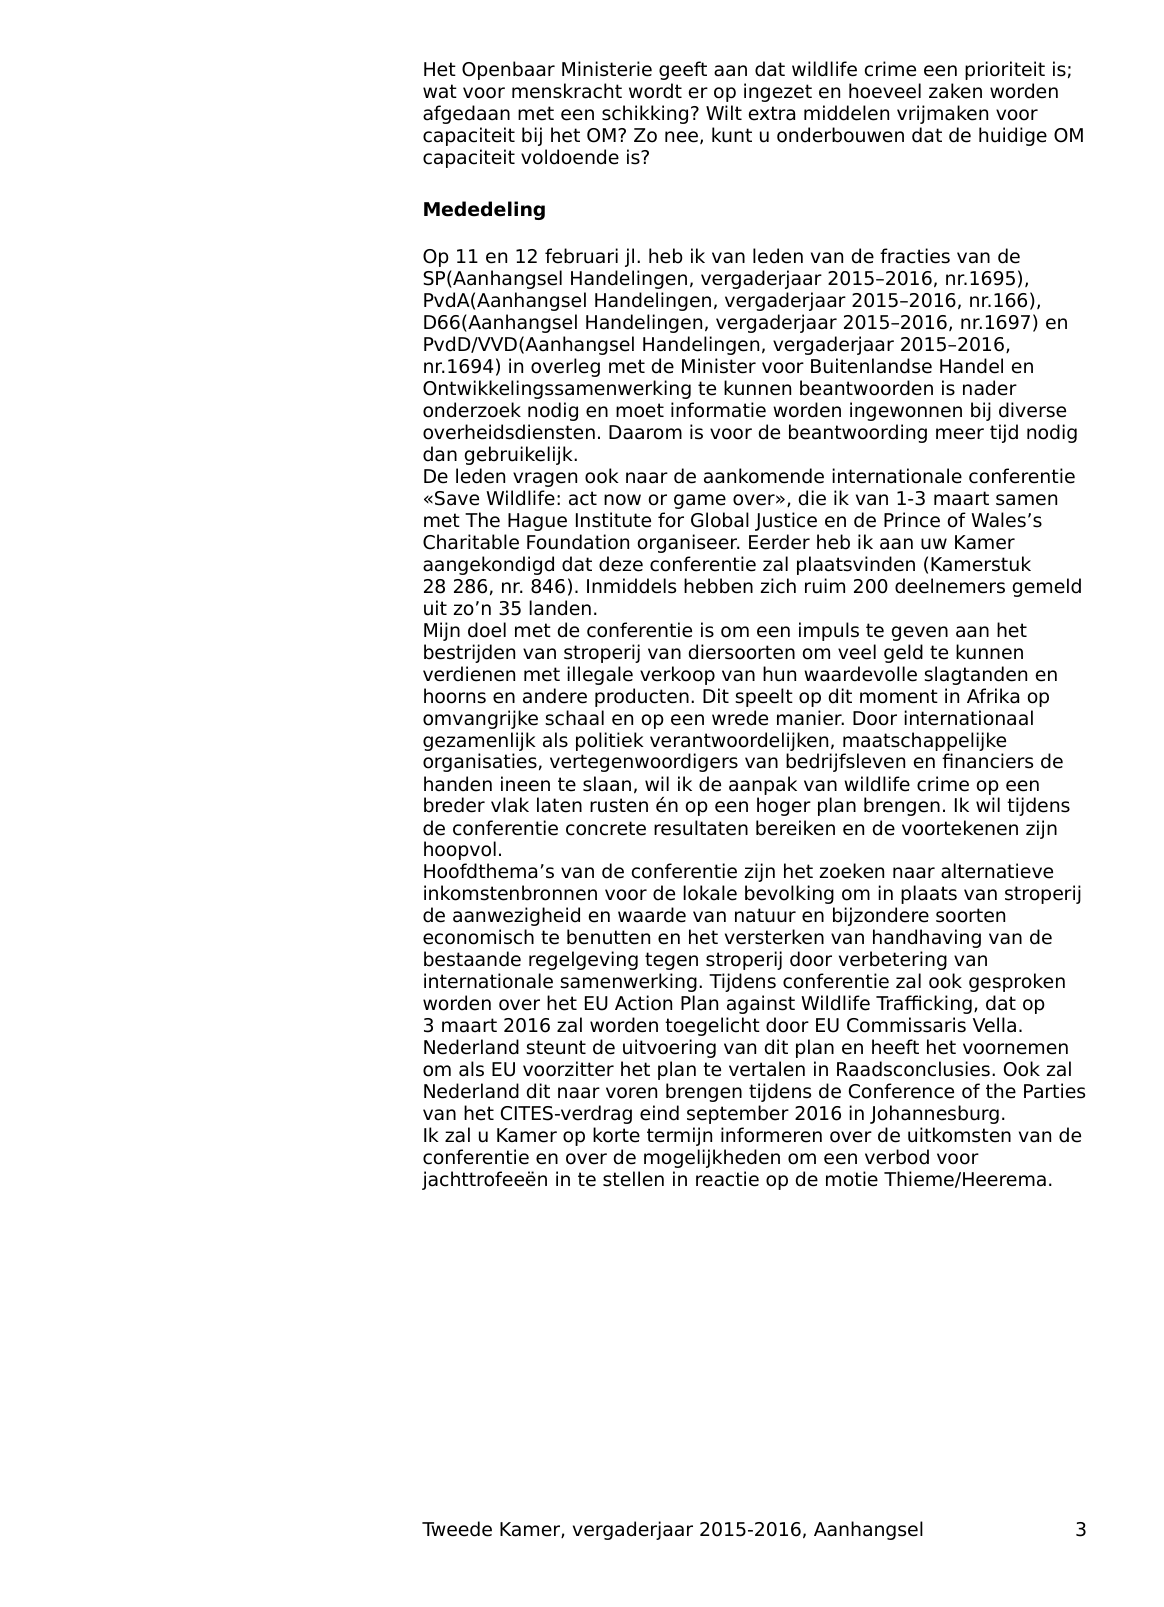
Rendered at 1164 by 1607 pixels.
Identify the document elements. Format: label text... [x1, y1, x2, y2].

text Nederland steunt de uitvoering van dit plan en heeft het voornemen om als EU voorzitter het plan te vertalen in Raadsconclusies. Ook zal Nederland dit naar voren brengen tijdens de Conference of the Parties van het CITES-verdrag eind september 2016 in Johannesburg. [422, 1037, 1087, 1125]
text De leden vragen ook naar de aankomende internationale conferentie «Save Wildlife: act now or game over», die ik van 1-3 maart samen met The Hague Institute for Global Justice en de Prince of Wales’s Charitable Foundation organiseer. Eerder heb ik aan uw Kamer aangekondigd dat deze conferentie zal plaatsvinden (Kamerstuk 28 286, nr. 846). Inmiddels hebben zich ruim 200 deelnemers gemeld uit zo’n 35 landen. [422, 466, 1087, 619]
text Ik zal u Kamer op korte termijn informeren over de uitkomsten van de conferentie en over de mogelijkheden om een verbod voor jachttrofeeën in te stellen in reactie op de motie Thieme/Heerema. [422, 1125, 1087, 1191]
text Het Openbaar Ministerie geeft aan dat wildlife crime een prioriteit is; wat voor menskracht wordt er op ingezet en hoeveel zaken worden afgedaan met een schikking? Wilt extra middelen vrijmaken voor capaciteit bij het OM? Zo nee, kunt u onderbouwen dat de huidige OM capaciteit voldoende is? [422, 59, 1087, 169]
text Hoofdthema’s van de conferentie zijn het zoeken naar alternatieve inkomstenbronnen voor de lokale bevolking om in plaats van stroperij de aanwezigheid en waarde van natuur en bijzondere soorten economisch te benutten en het versterken van handhaving van de bestaande regelgeving tegen stroperij door verbetering van internationale samenwerking. Tijdens conferentie zal ook gesproken worden over het EU Action Plan against Wildlife Trafficking, dat op 3 maart 2016 zal worden toegelicht door EU Commissaris Vella. [422, 861, 1087, 1037]
text Op 11 en 12 februari jl. heb ik van leden van de fracties van de SP(Aanhangsel Handelingen, vergaderjaar 2015–2016, nr.1695), PvdA(Aanhangsel Handelingen, vergaderjaar 2015–2016, nr.166), D66(Aanhangsel Handelingen, vergaderjaar 2015–2016, nr.1697) en PvdD/VVD(Aanhangsel Handelingen, vergaderjaar 2015–2016, nr.1694) in overleg met de Minister voor Buitenlandse Handel en Ontwikkelingssamenwerking te kunnen beantwoorden is nader onderzoek nodig en moet informatie worden ingewonnen bij diverse overheidsdiensten. Daarom is voor de beantwoording meer tijd nodig dan gebruikelijk. [422, 246, 1087, 466]
text Mijn doel met de conferentie is om een impuls te geven aan het bestrijden van stroperij van diersoorten om veel geld te kunnen verdienen met illegale verkoop van hun waardevolle slagtanden en hoorns en andere producten. Dit speelt op dit moment in Afrika op omvangrijke schaal en op een wrede manier. Door internationaal gezamenlijk als politiek verantwoordelijken, maatschappelijke organisaties, vertegenwoordigers van bedrijfsleven en financiers de handen ineen te slaan, wil ik de aanpak van wildlife crime op een breder vlak laten rusten én op een hoger plan brengen. Ik wil tijdens de conferentie concrete resultaten bereiken en de voortekenen zijn hoopvol. [422, 619, 1087, 861]
subtitle Mededeling [422, 199, 1087, 221]
